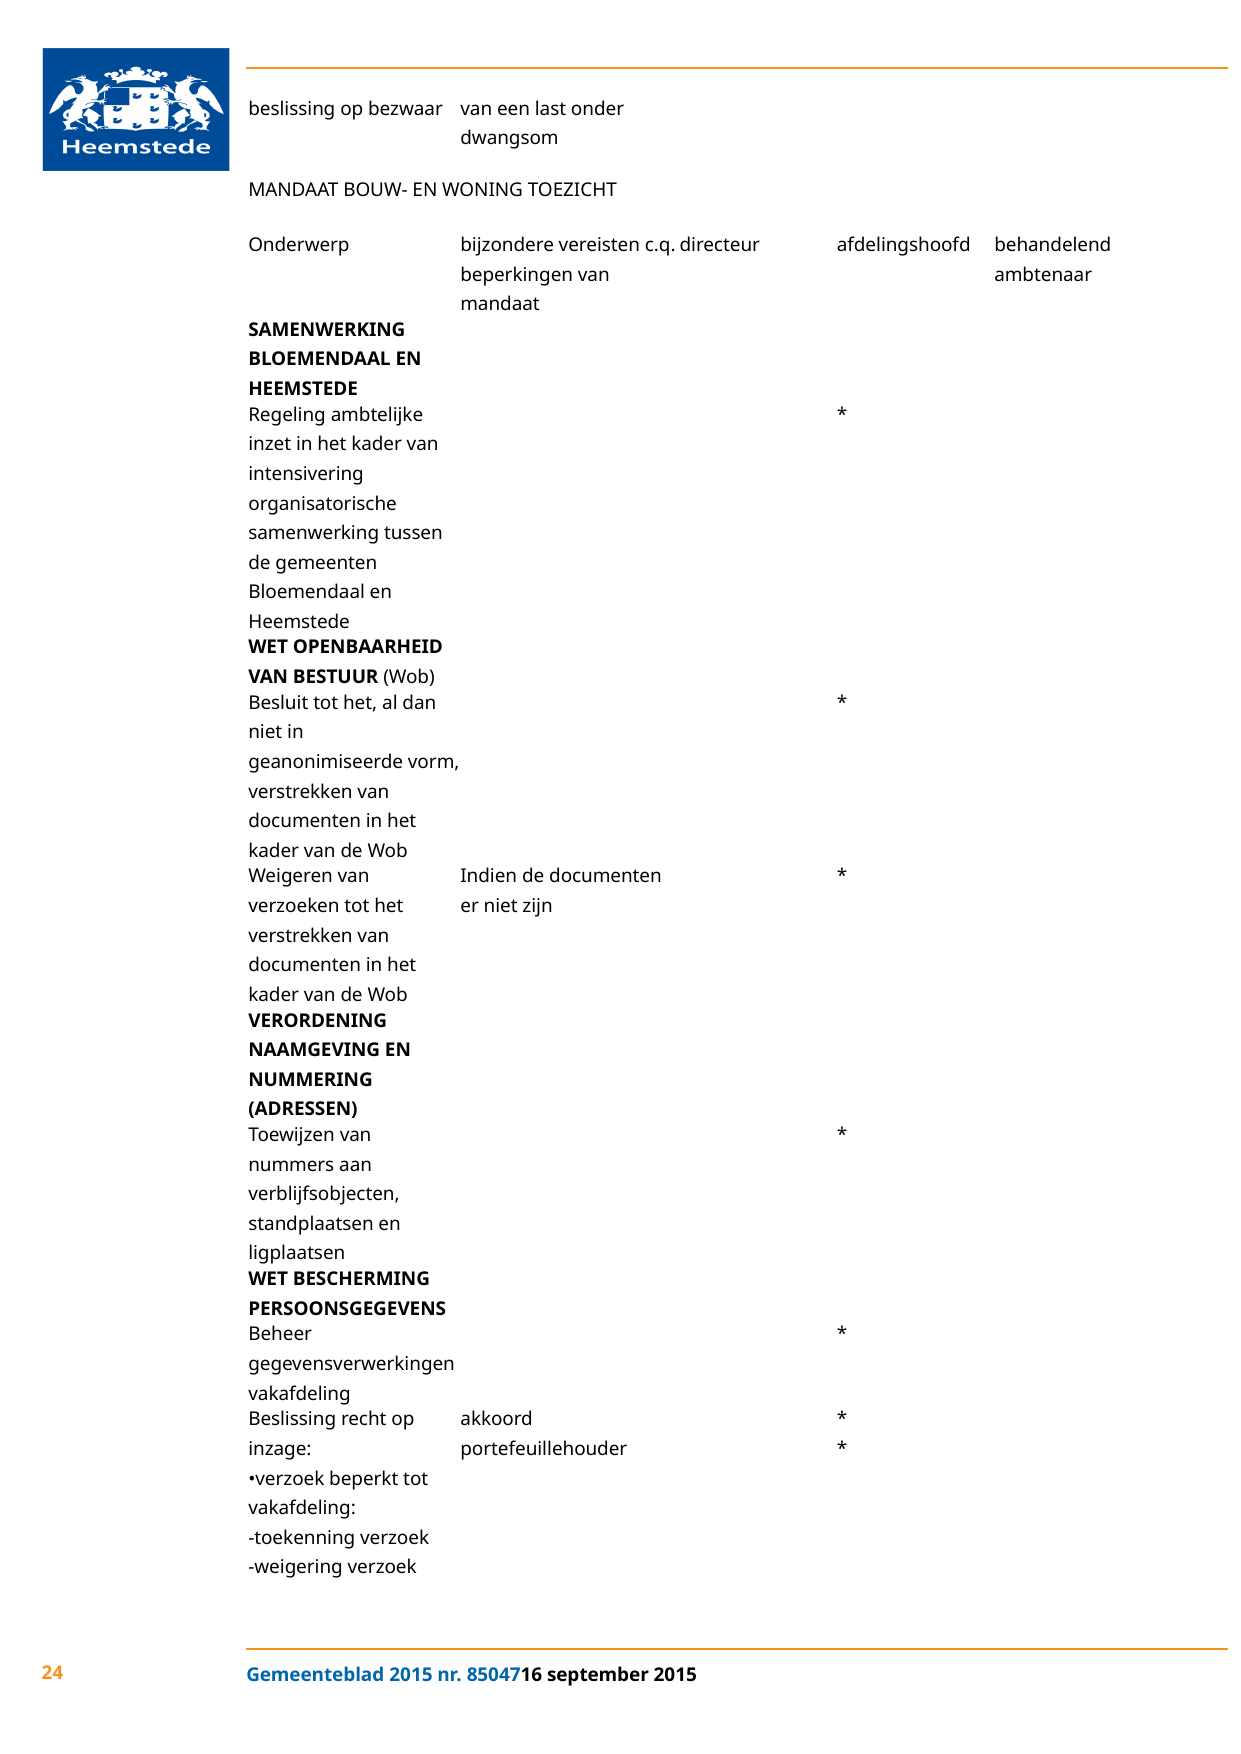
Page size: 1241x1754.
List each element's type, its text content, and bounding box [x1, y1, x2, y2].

table_cell [460, 689, 679, 863]
table_cell Toewijzen van nummers aan verblijfsobjecten, standplaatsen en ligplaatsen [248, 1121, 460, 1265]
table_cell [994, 634, 1152, 689]
table_cell [679, 316, 837, 401]
table_cell Beheer gegevensverwerkingen vakafdeling [248, 1321, 460, 1406]
table_cell [679, 1007, 837, 1121]
table_cell [994, 689, 1152, 863]
table_cell Indien de documenten er niet zijn [460, 863, 679, 1007]
table_cell [460, 1121, 679, 1265]
table_cell [994, 1007, 1152, 1121]
table_cell [994, 95, 1152, 150]
table_cell [837, 316, 994, 401]
table_cell [679, 401, 837, 634]
table_cell [460, 1007, 679, 1121]
table_cell SAMENWERKING BLOEMENDAAL EN HEEMSTEDE [248, 316, 460, 401]
table_cell beslissing op bezwaar [248, 95, 460, 150]
picture [41, 47, 231, 172]
table_cell [679, 863, 837, 1007]
table_cell [679, 634, 837, 689]
table_cell * [837, 401, 994, 634]
table_cell Weigeren van verzoeken tot het verstrekken van documenten in het kader van de Wob [248, 863, 460, 1007]
table_cell [679, 1406, 837, 1579]
table_cell [837, 1265, 994, 1321]
table_cell [679, 689, 837, 863]
table_cell [994, 1265, 1152, 1321]
table_header afdelingshoofd [837, 231, 994, 316]
table_header bijzondere vereisten c.q. beperkingen van mandaat [460, 231, 679, 316]
table_cell [994, 401, 1152, 634]
table_cell [679, 1121, 837, 1265]
table_cell Besluit tot het, al dan niet in geanonimiseerde vorm, verstrekken van documenten in het kader van de Wob [248, 689, 460, 863]
table_cell [460, 1321, 679, 1406]
table_cell [994, 316, 1152, 401]
table_cell [837, 1007, 994, 1121]
table_cell * * [837, 1406, 994, 1579]
table_cell * [837, 863, 994, 1007]
table_cell WET BESCHERMING PERSOONSGEGEVENS [248, 1265, 460, 1321]
table_cell [460, 1265, 679, 1321]
table_cell [679, 1265, 837, 1321]
table_cell * [837, 689, 994, 863]
table_header directeur [679, 231, 837, 316]
table_cell [460, 316, 679, 401]
table_cell Regeling ambtelijke inzet in het kader van intensivering organisatorische samenwerking tussen de gemeenten Bloemendaal en Heemstede [248, 401, 460, 634]
table_cell VERORDENING NAAMGEVING EN NUMMERING (ADRESSEN) [248, 1007, 460, 1121]
table_cell [994, 1121, 1152, 1265]
table_cell akkoord portefeuillehouder [460, 1406, 679, 1579]
table_cell [837, 95, 994, 150]
table_cell [994, 1321, 1152, 1406]
table_cell [460, 634, 679, 689]
table_cell Beslissing recht op inzage: •verzoek beperkt tot vakafdeling: -toekenning verzoek -weigering verzoek [248, 1406, 460, 1579]
table_cell * [837, 1321, 994, 1406]
table_cell [679, 95, 837, 150]
table_cell [994, 863, 1152, 1007]
table_cell van een last onder dwangsom [460, 95, 679, 150]
table_cell [994, 1406, 1152, 1579]
table_cell WET OPENBAARHEID VAN BESTUUR (Wob) [248, 634, 460, 689]
table_header Onderwerp [248, 231, 460, 316]
table_cell [460, 401, 679, 634]
text MANDAAT BOUW- EN WONING TOEZICHT [248, 176, 1152, 202]
table_cell [679, 1321, 837, 1406]
table_header behandelend ambtenaar [994, 231, 1152, 316]
table_cell [837, 634, 994, 689]
table_cell * [837, 1121, 994, 1265]
